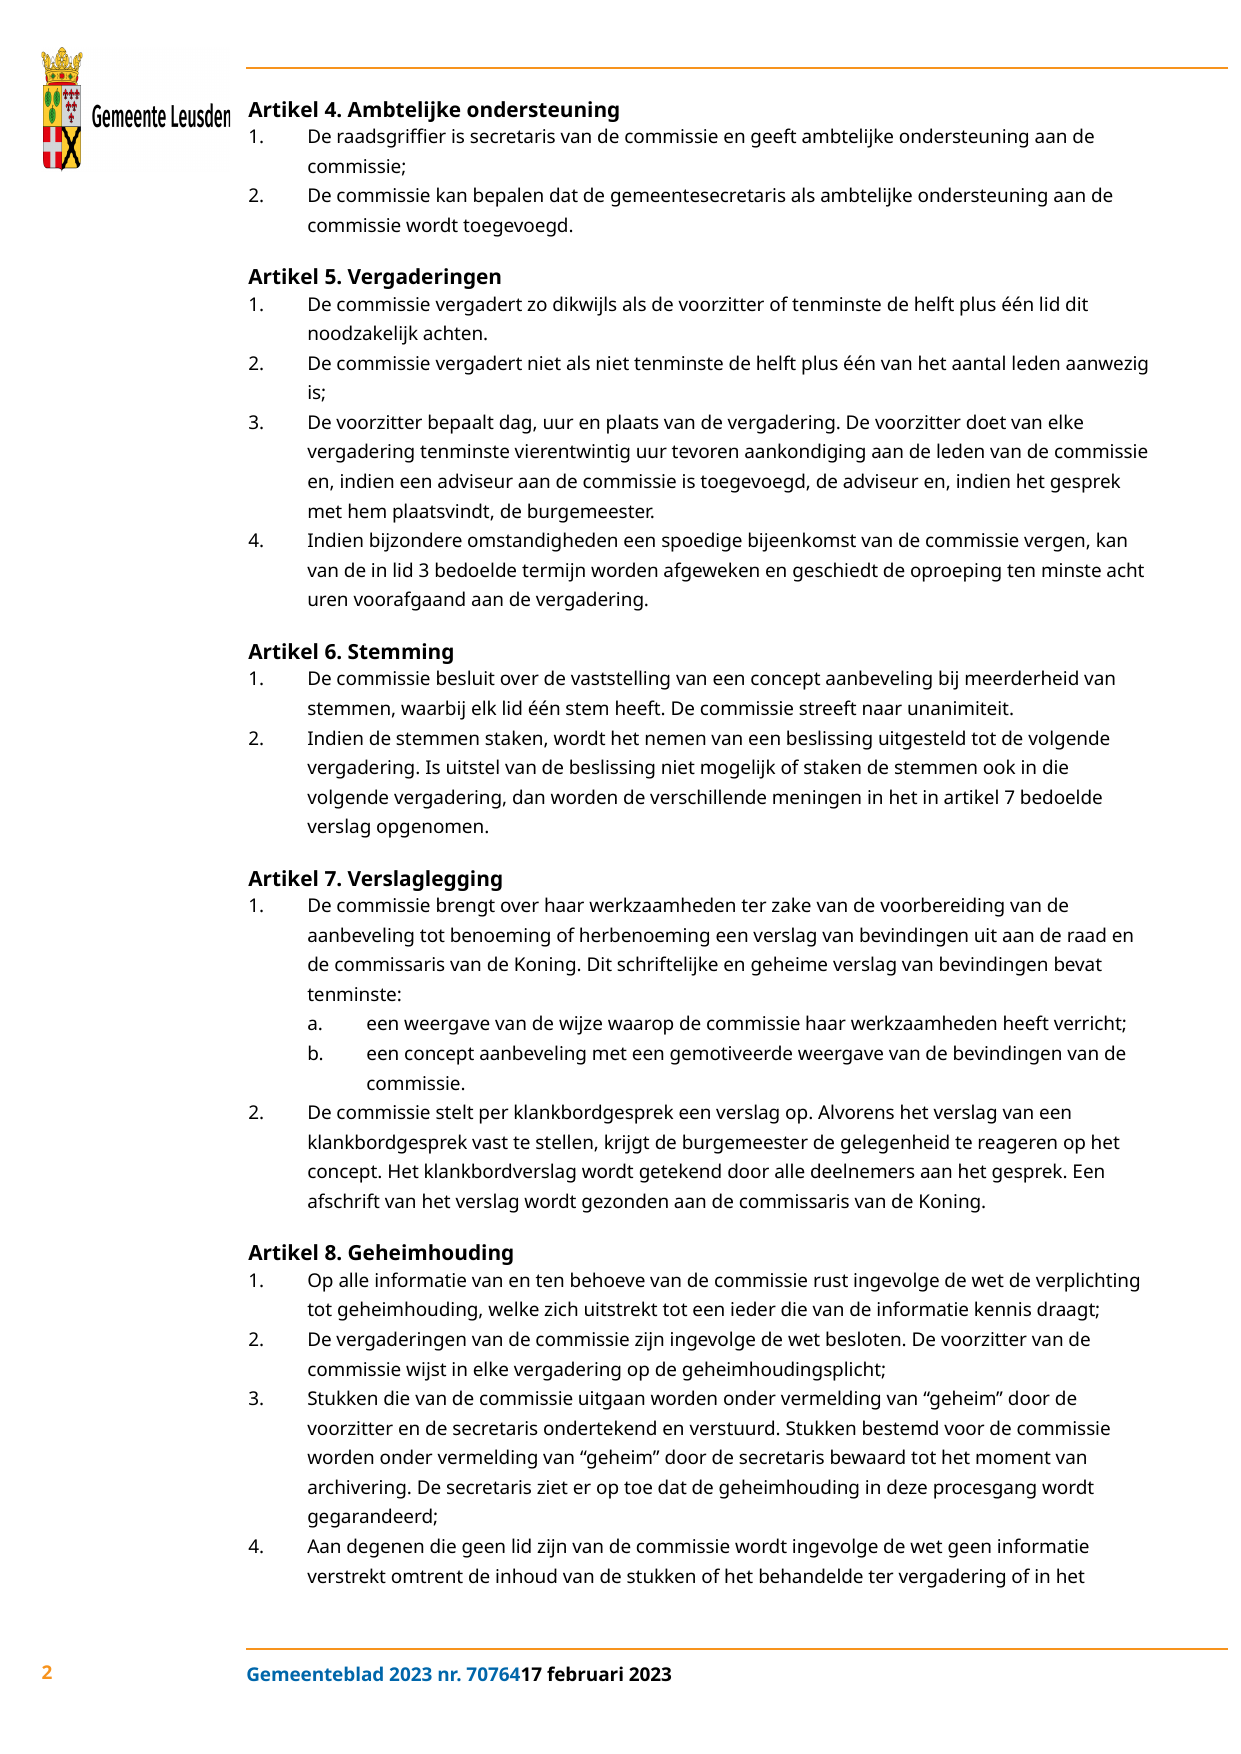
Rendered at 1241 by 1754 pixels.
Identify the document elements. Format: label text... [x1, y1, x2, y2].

list De commissie besluit over de vaststelling van een concept aanbeveling bij meerderheid van stemmen, waarbij elk lid één stem heeft. De commissie streeft naar unanimiteit. [248, 666, 1152, 721]
text Artikel 8. Geheimhouding [248, 1238, 1152, 1267]
list Op alle informatie van en ten behoeve van de commissie rust ingevolge de wet de verplichting tot geheimhouding, welke zich uitstrekt tot een ieder die van de informatie kennis draagt; [248, 1267, 1152, 1322]
list Indien bijzondere omstandigheden een spoedige bijeenkomst van de commissie vergen, kan van de in lid 3 bedoelde termijn worden afgeweken en geschiedt de oproeping ten minste acht uren voorafgaand aan de vergadering. [248, 527, 1152, 612]
list De raadsgriffier is secretaris van de commissie en geeft ambtelijke ondersteuning aan de commissie; [248, 123, 1152, 178]
list De vergaderingen van de commissie zijn ingevolge de wet besloten. De voorzitter van de commissie wijst in elke vergadering op de geheimhoudingsplicht; [248, 1326, 1152, 1381]
text Artikel 4. Ambtelijke ondersteuning [248, 95, 1152, 123]
text Artikel 6. Stemming [248, 637, 1152, 666]
list De commissie stelt per klankbordgesprek een verslag op. Alvorens het verslag van een klankbordgesprek vast te stellen, krijgt de burgemeester de gelegenheid te reageren op het concept. Het klankbordverslag wordt getekend door alle deelnemers aan het gesprek. Een afschrift van het verslag wordt gezonden aan de commissaris van de Koning. [248, 1099, 1152, 1214]
list De commissie kan bepalen dat de gemeentesecretaris als ambtelijke ondersteuning aan de commissie wordt toegevoegd. [248, 182, 1152, 238]
list De commissie brengt over haar werkzaamheden ter zake van de voorbereiding van de aanbeveling tot benoeming of herbenoeming een verslag van bevindingen uit aan de raad en de commissaris van de Koning. Dit schriftelijke en geheime verslag van bevindingen bevat tenminste: [248, 892, 1152, 1007]
list De commissie vergadert zo dikwijls als de voorzitter of tenminste de helft plus één lid dit noodzakelijk achten. [248, 291, 1152, 346]
list Indien de stemmen staken, wordt het nemen van een beslissing uitgesteld tot de volgende vergadering. Is uitstel van de beslissing niet mogelijk of staken de stemmen ook in die volgende vergadering, dan worden de verschillende meningen in het in artikel 7 bedoelde verslag opgenomen. [248, 725, 1152, 839]
list een weergave van de wijze waarop de commissie haar werkzaamheden heeft verricht; [307, 1011, 1152, 1036]
text Artikel 7. Verslaglegging [248, 864, 1152, 892]
list De commissie vergadert niet als niet tenminste de helft plus één van het aantal leden aanwezig is; [248, 350, 1152, 405]
picture [41, 47, 231, 172]
list Stukken die van de commissie uitgaan worden onder vermelding van “geheim” door de voorzitter en de secretaris ondertekend en verstuurd. Stukken bestemd voor de commissie worden onder vermelding van “geheim” door de secretaris bewaard tot het moment van archivering. De secretaris ziet er op toe dat de geheimhouding in deze procesgang wordt gegarandeerd; [248, 1385, 1152, 1529]
list een concept aanbeveling met een gemotiveerde weergave van de bevindingen van de commissie. [307, 1040, 1152, 1096]
list Aan degenen die geen lid zijn van de commissie wordt ingevolge de wet geen informatie verstrekt omtrent de inhoud van de stukken of het behandelde ter vergadering of in het [248, 1533, 1152, 1588]
text Artikel 5. Vergaderingen [248, 262, 1152, 291]
list De voorzitter bepaalt dag, uur en plaats van de vergadering. De voorzitter doet van elke vergadering tenminste vierentwintig uur tevoren aankondiging aan de leden van de commissie en, indien een adviseur aan de commissie is toegevoegd, de adviseur en, indien het gesprek met hem plaatsvindt, de burgemeester. [248, 409, 1152, 524]
